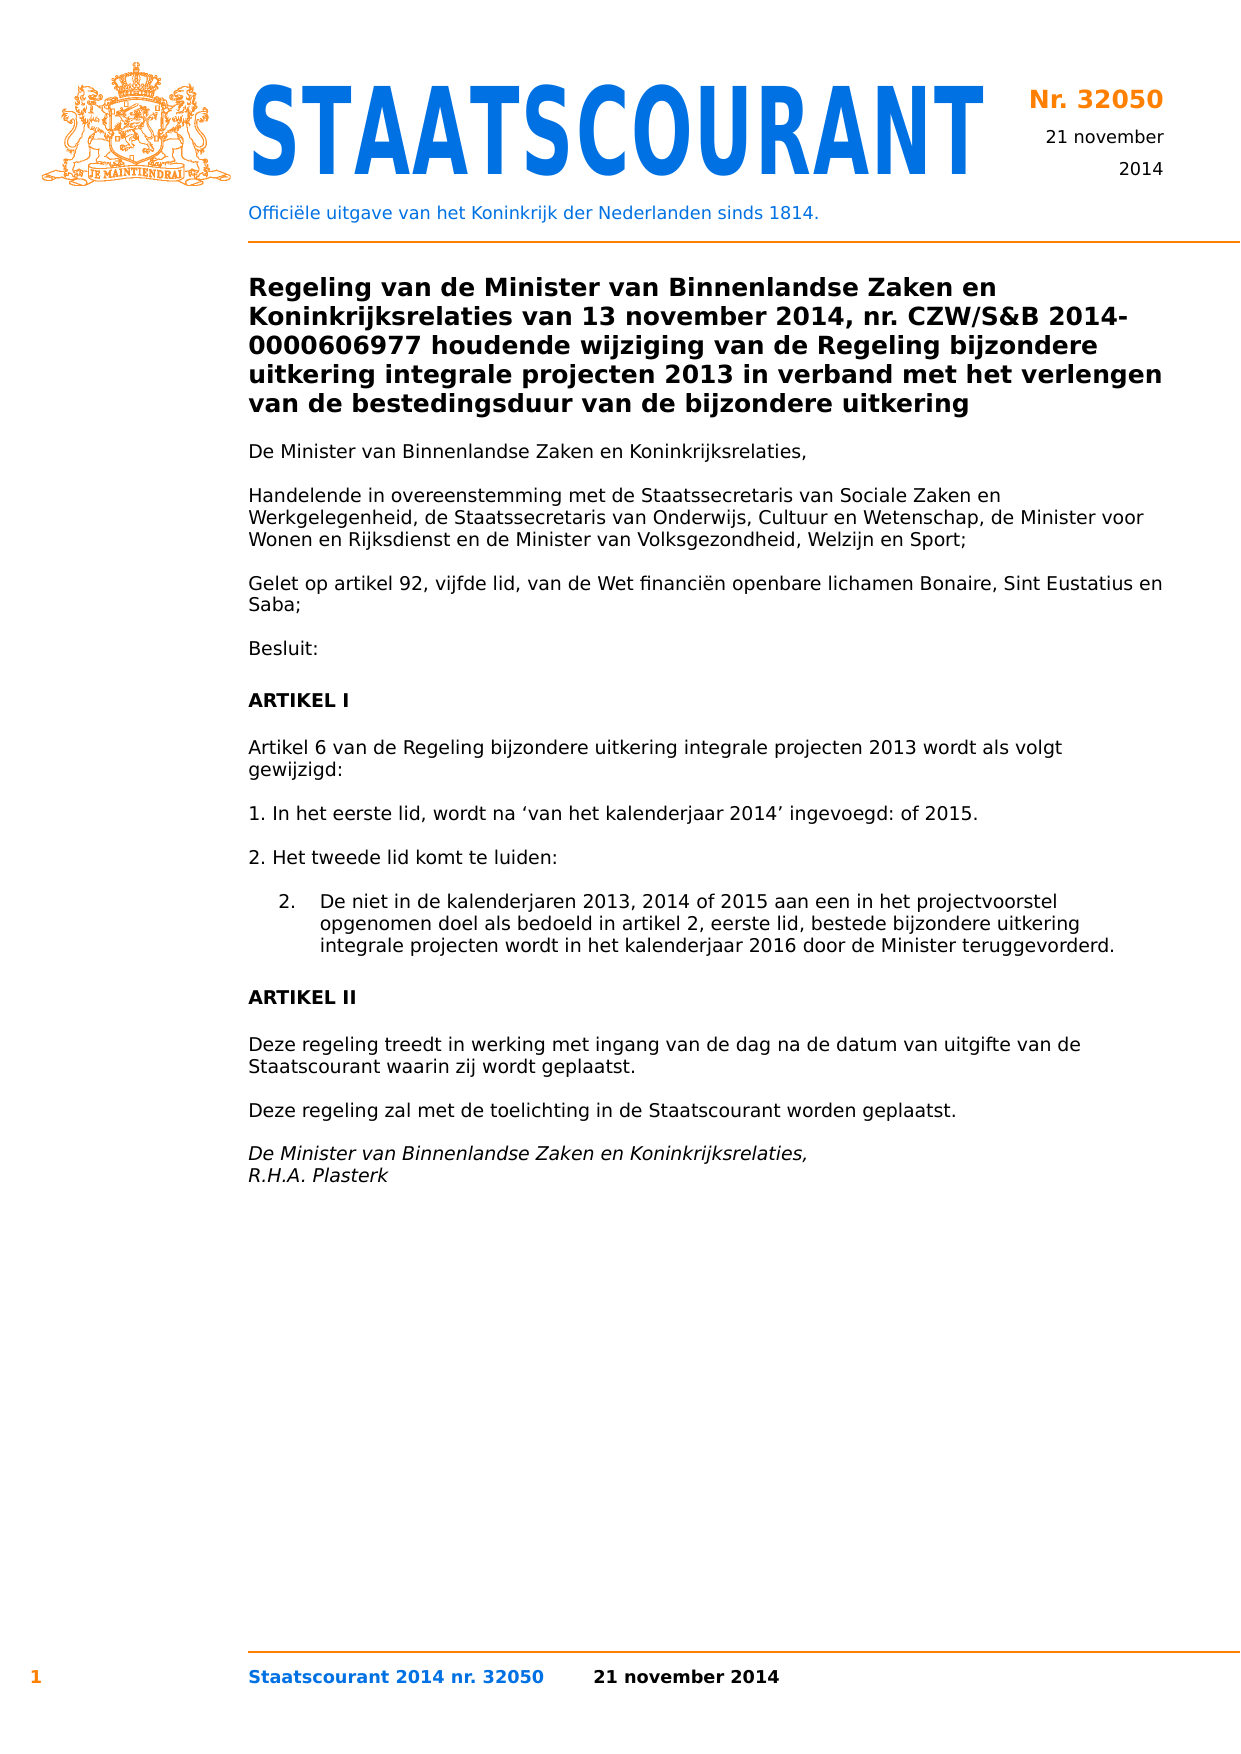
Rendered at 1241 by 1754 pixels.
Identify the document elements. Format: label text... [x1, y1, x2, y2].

subtitle ARTIKEL II [248, 987, 1163, 1009]
text Artikel 6 van de Regeling bijzondere uitkering integrale projecten 2013 wordt als volgt gewijzigd: [248, 737, 1163, 781]
text De Minister van Binnenlandse Zaken en Koninkrijksrelaties, [248, 441, 1163, 463]
text 1. In het eerste lid, wordt na ‘van het kalenderjaar 2014’ ingevoegd: of 2015. [248, 803, 1163, 825]
subtitle Regeling van de Minister van Binnenlandse Zaken en Koninkrijksrelaties van 13 november 2014, nr. CZW/S&B 2014-0000606977 houdende wijziging van de Regeling bijzondere uitkering integrale projecten 2013 in verband met het verlengen van de bestedingsduur van de bijzondere uitkering [248, 273, 1163, 419]
subtitle ARTIKEL I [248, 690, 1163, 712]
table_header STAATSCOURANT [248, 62, 998, 203]
text 2. Het tweede lid komt te luiden: [248, 847, 1163, 869]
text 2. De niet in de kalenderjaren 2013, 2014 of 2015 aan een in het projectvoorstel opgenomen doel als bedoeld in artikel 2, eerste lid, bestede bijzondere uitkering integrale projecten wordt in het kalenderjaar 2016 door de Minister teruggevorderd. [278, 891, 1163, 957]
text De Minister van Binnenlandse Zaken en Koninkrijksrelaties, R.H.A. Plasterk [248, 1143, 1163, 1187]
table_cell Officiële uitgave van het Koninkrijk der Nederlanden sinds 1814. [248, 203, 1240, 241]
text Deze regeling treedt in werking met ingang van de dag na de datum van uitgifte van de Staatscourant waarin zij wordt geplaatst. [248, 1034, 1163, 1078]
table_cell 21 november [998, 121, 1240, 153]
table_header Nr. 32050 [998, 62, 1240, 121]
text Gelet op artikel 92, vijfde lid, van de Wet financiën openbare lichamen Bonaire, Sint Eustatius en Saba; [248, 572, 1163, 616]
text Besluit: [248, 638, 1163, 660]
picture [41, 62, 231, 186]
text Deze regeling zal met de toelichting in de Staatscourant worden geplaatst. [248, 1099, 1163, 1121]
table_header [25, 62, 248, 241]
text Handelende in overeenstemming met de Staatssecretaris van Sociale Zaken en Werkgelegenheid, de Staatssecretaris van Onderwijs, Cultuur en Wetenschap, de Minister voor Wonen en Rijksdienst en de Minister van Volksgezondheid, Welzijn en Sport; [248, 484, 1163, 551]
table_cell 2014 [998, 153, 1240, 203]
